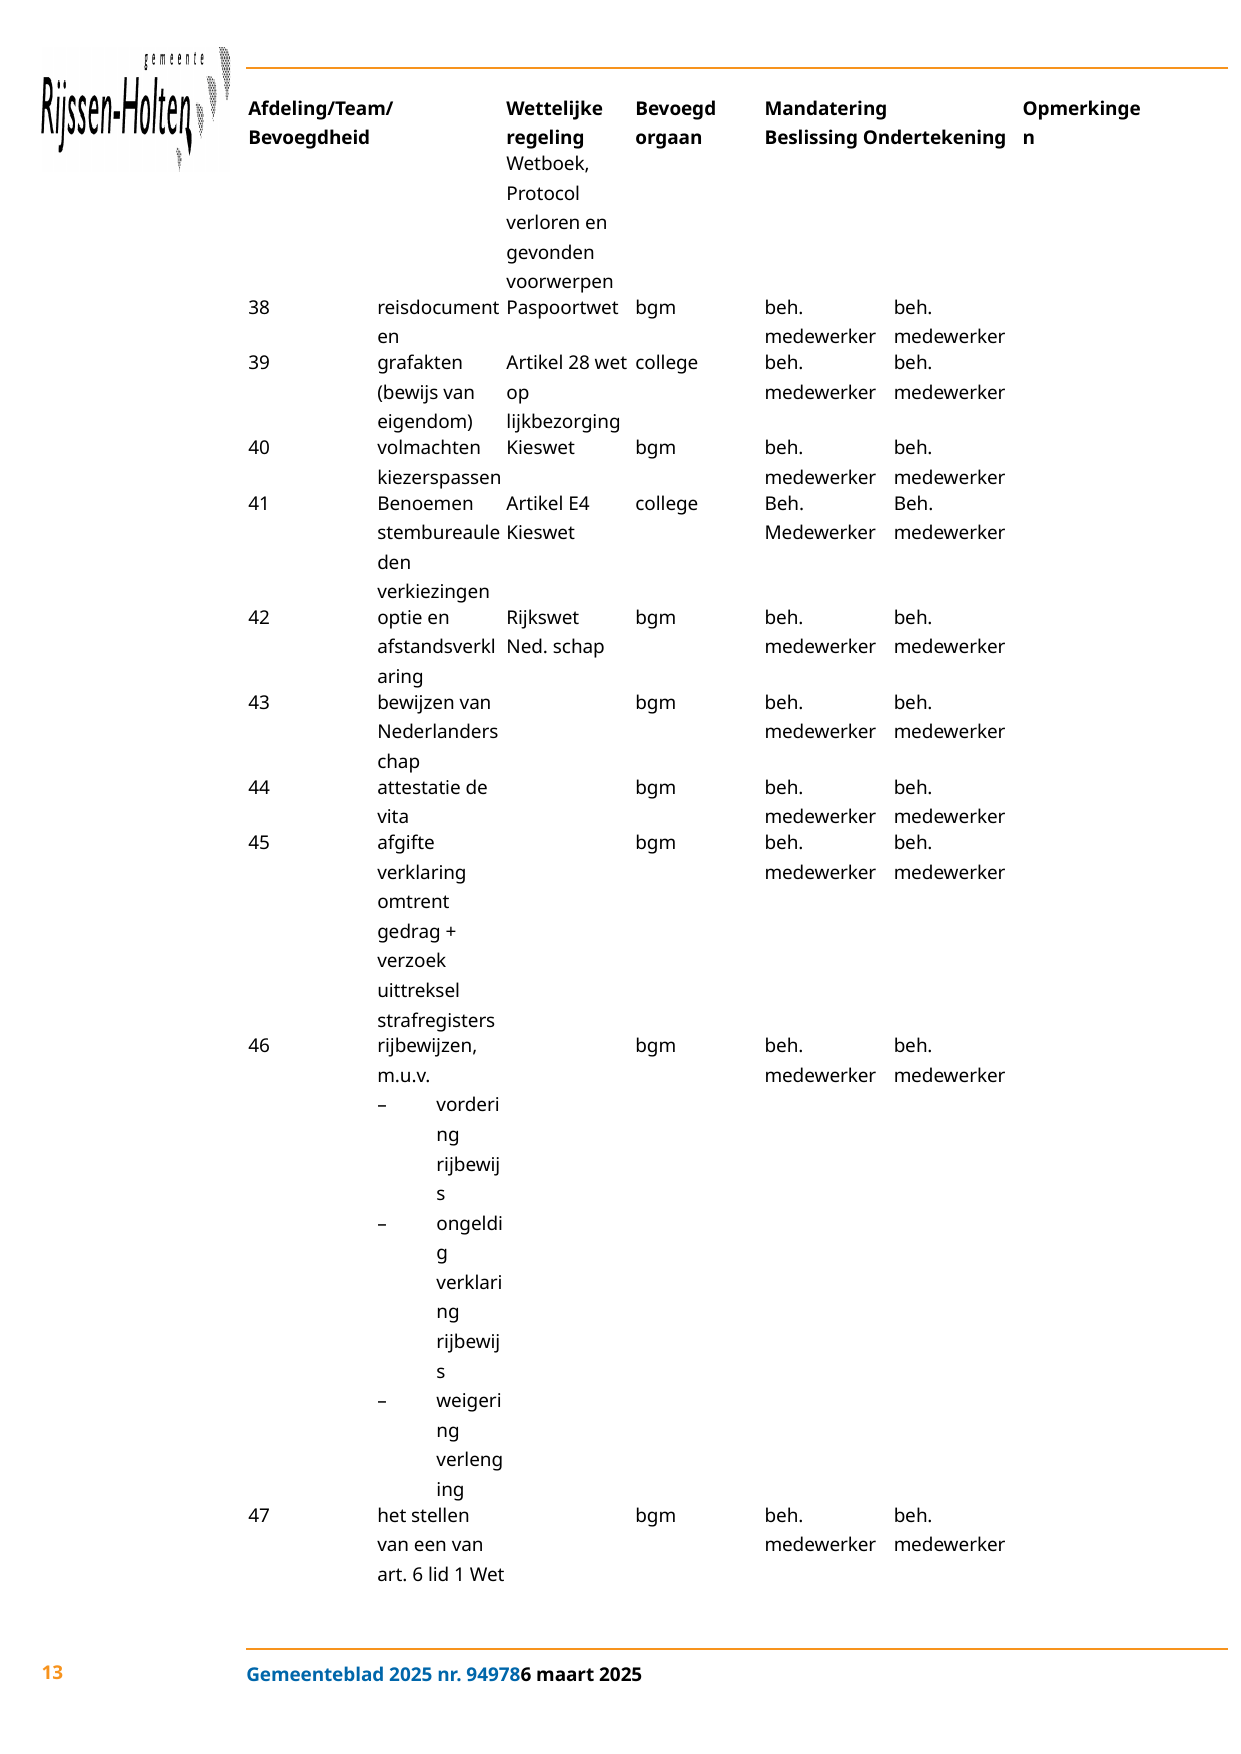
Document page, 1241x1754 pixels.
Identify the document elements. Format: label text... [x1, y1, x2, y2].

table_cell [248, 150, 377, 294]
table_cell bgm [635, 1502, 764, 1587]
table_cell 45 [248, 829, 377, 1032]
table_cell [506, 774, 635, 829]
table_cell optie en afstandsverklaring [377, 604, 506, 689]
table_cell 40 [248, 434, 377, 490]
table_cell [635, 150, 764, 294]
table_cell beh. medewerker [764, 1033, 893, 1502]
table_cell beh. medewerker [894, 689, 1022, 774]
table_header Mandatering Beslissing Ondertekening [764, 95, 1022, 150]
table_cell [1023, 434, 1152, 490]
table_cell Paspoortwet [506, 294, 635, 349]
table_cell beh. medewerker [764, 689, 893, 774]
picture [41, 47, 231, 172]
table_cell [1023, 604, 1152, 689]
table_cell [894, 150, 1022, 294]
table_cell bgm [635, 774, 764, 829]
table_cell 38 [248, 294, 377, 349]
table_cell 43 [248, 689, 377, 774]
table_cell [764, 150, 893, 294]
table_cell [506, 689, 635, 774]
table_cell volmachten kiezerspassen [377, 434, 506, 490]
table_cell 39 [248, 350, 377, 434]
table_cell beh. medewerker [764, 434, 893, 490]
table_cell [506, 1502, 635, 1587]
table_header Wettelijke regeling [506, 95, 635, 150]
table_cell Artikel E4 Kieswet [506, 490, 635, 604]
table_cell bewijzen van Nederlanderschap [377, 689, 506, 774]
table_cell bgm [635, 434, 764, 490]
table_cell beh. medewerker [894, 829, 1022, 1032]
table_cell het stellen van een van art. 6 lid 1 Wet [377, 1502, 506, 1587]
table_cell beh. medewerker [764, 604, 893, 689]
table_cell bgm [635, 689, 764, 774]
table_cell beh. medewerker [894, 294, 1022, 349]
table_cell [1023, 1033, 1152, 1502]
table_cell beh. medewerker [894, 774, 1022, 829]
table_cell [1023, 774, 1152, 829]
table_cell afgifte verklaring omtrent gedrag + verzoek uittreksel strafregisters [377, 829, 506, 1032]
table_cell 46 [248, 1033, 377, 1502]
table_cell [1023, 294, 1152, 349]
table_cell [1023, 350, 1152, 434]
table_cell Artikel 28 wet op lijkbezorging [506, 350, 635, 434]
table_cell [1023, 689, 1152, 774]
table_cell bgm [635, 294, 764, 349]
table_cell college [635, 350, 764, 434]
table_cell Beh. Medewerker [764, 490, 893, 604]
table_cell beh. medewerker [764, 1502, 893, 1587]
table_cell attestatie de vita [377, 774, 506, 829]
table_cell beh. medewerker [894, 604, 1022, 689]
table_cell college [635, 490, 764, 604]
table_cell [506, 829, 635, 1032]
table_cell beh. medewerker [764, 350, 893, 434]
table_cell 41 [248, 490, 377, 604]
table_cell beh. medewerker [894, 350, 1022, 434]
table_cell Kieswet [506, 434, 635, 490]
table_cell beh. medewerker [764, 774, 893, 829]
table_cell rijbewijzen, m.u.v. vordering rijbewijs ongeldig verklaring rijbewijs weigering verlenging [377, 1033, 506, 1502]
table_cell bgm [635, 604, 764, 689]
table_header Afdeling/Team/Bevoegdheid [248, 95, 506, 150]
table_cell 47 [248, 1502, 377, 1587]
table_cell beh. medewerker [894, 1502, 1022, 1587]
table_cell bgm [635, 829, 764, 1032]
table_header Bevoegd orgaan [635, 95, 764, 150]
table_cell [377, 150, 506, 294]
table_cell [1023, 150, 1152, 294]
table_cell 42 [248, 604, 377, 689]
table_cell Wetboek, Protocol verloren en gevonden voorwerpen [506, 150, 635, 294]
table_cell Benoemen stembureauleden verkiezingen [377, 490, 506, 604]
table_cell [1023, 1502, 1152, 1587]
table_cell Beh. medewerker [894, 490, 1022, 604]
table_cell bgm [635, 1033, 764, 1502]
table_cell [506, 1033, 635, 1502]
table_cell beh. medewerker [894, 1033, 1022, 1502]
table_cell [1023, 829, 1152, 1032]
table_cell beh. medewerker [764, 829, 893, 1032]
table_cell 44 [248, 774, 377, 829]
table_header Opmerkingen [1023, 95, 1152, 150]
table_cell beh. medewerker [894, 434, 1022, 490]
table_cell Rijkswet Ned. schap [506, 604, 635, 689]
table_cell beh. medewerker [764, 294, 893, 349]
table_cell reisdocumenten [377, 294, 506, 349]
table_cell grafakten (bewijs van eigendom) [377, 350, 506, 434]
table_cell [1023, 490, 1152, 604]
